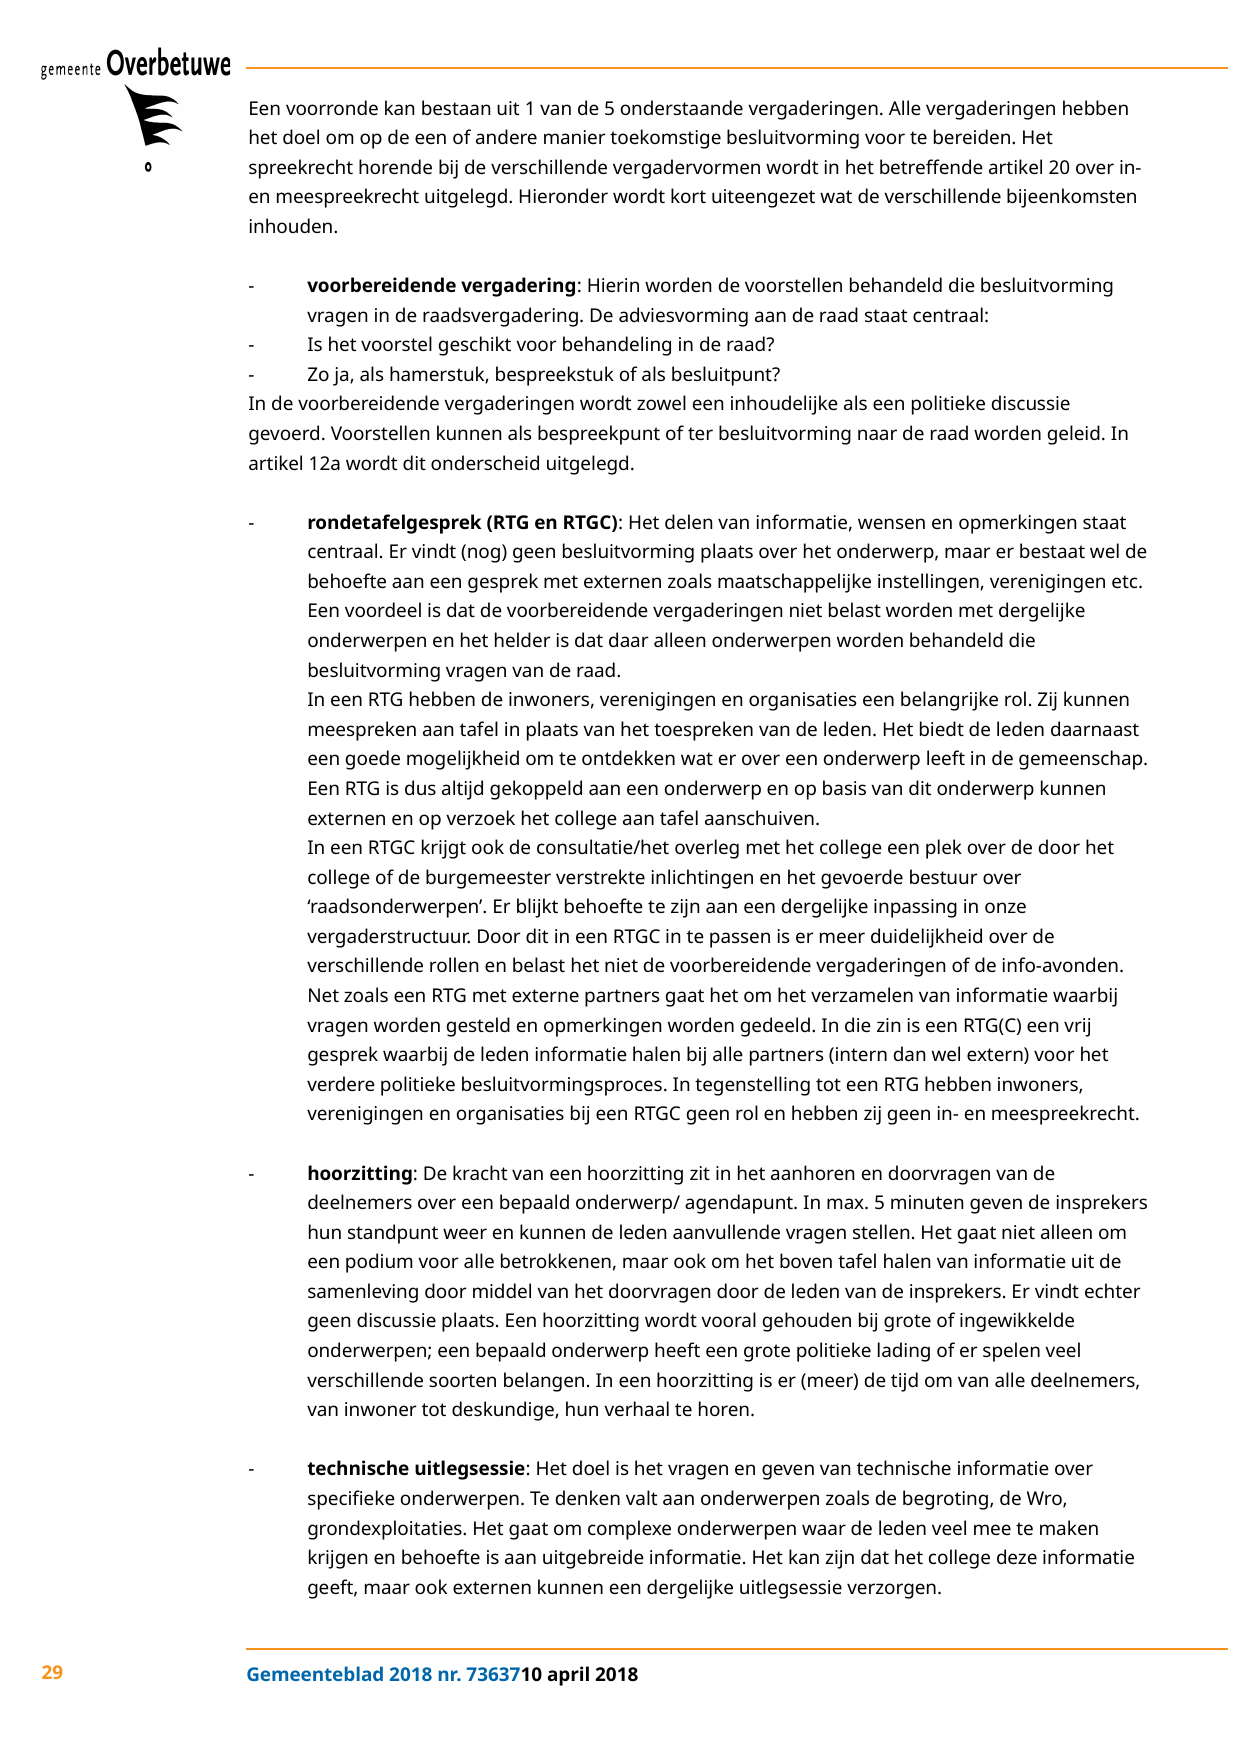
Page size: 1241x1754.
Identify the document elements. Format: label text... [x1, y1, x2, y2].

list technische uitlegsessie: Het doel is het vragen en geven van technische informatie over specifieke onderwerpen. Te denken valt aan onderwerpen zoals de begroting, de Wro, grondexploitaties. Het gaat om complexe onderwerpen waar de leden veel mee te maken krijgen en behoefte is aan uitgebreide informatie. Het kan zijn dat het college deze informatie geeft, maar ook externen kunnen een dergelijke uitlegsessie verzorgen. [248, 1456, 1152, 1600]
list rondetafelgesprek (RTG en RTGC): Het delen van informatie, wensen en opmerkingen staat centraal. Er vindt (nog) geen besluitvorming plaats over het onderwerp, maar er bestaat wel de behoefte aan een gesprek met externen zoals maatschappelijke instellingen, verenigingen etc. Een voordeel is dat de voorbereidende vergaderingen niet belast worden met dergelijke onderwerpen en het helder is dat daar alleen onderwerpen worden behandeld die besluitvorming vragen van de raad. [248, 509, 1152, 683]
list Is het voorstel geschikt voor behandeling in de raad? [248, 331, 1152, 357]
picture [41, 47, 231, 172]
list Zo ja, als hamerstuk, bespreekstuk of als besluitpunt? [248, 361, 1152, 387]
text In de voorbereidende vergaderingen wordt zowel een inhoudelijke als een politieke discussie gevoerd. Voorstellen kunnen als bespreekpunt of ter besluitvorming naar de raad worden geleid. In artikel 12a wordt dit onderscheid uitgelegd. [248, 391, 1152, 476]
list In een RTG hebben de inwoners, verenigingen en organisaties een belangrijke rol. Zij kunnen meespreken aan tafel in plaats van het toespreken van de leden. Het biedt de leden daarnaast een goede mogelijkheid om te ontdekken wat er over een onderwerp leeft in de gemeenschap. Een RTG is dus altijd gekoppeld aan een onderwerp en op basis van dit onderwerp kunnen externen en op verzoek het college aan tafel aanschuiven. [248, 686, 1152, 831]
list voorbereidende vergadering: Hierin worden de voorstellen behandeld die besluitvorming vragen in de raadsvergadering. De adviesvorming aan de raad staat centraal: [248, 272, 1152, 328]
text Een voorronde kan bestaan uit 1 van de 5 onderstaande vergaderingen. Alle vergaderingen hebben het doel om op de een of andere manier toekomstige besluitvorming voor te bereiden. Het spreekrecht horende bij de verschillende vergadervormen wordt in het betreffende artikel 20 over in- en meespreekrecht uitgelegd. Hieronder wordt kort uiteengezet wat de verschillende bijeenkomsten inhouden. [248, 95, 1152, 239]
list In een RTGC krijgt ook de consultatie/het overleg met het college een plek over de door het college of de burgemeester verstrekte inlichtingen en het gevoerde bestuur over ‘raadsonderwerpen’. Er blijkt behoefte te zijn aan een dergelijke inpassing in onze vergaderstructuur. Door dit in een RTGC in te passen is er meer duidelijkheid over de verschillende rollen en belast het niet de voorbereidende vergaderingen of de info-avonden. Net zoals een RTG met externe partners gaat het om het verzamelen van informatie waarbij vragen worden gesteld en opmerkingen worden gedeeld. In die zin is een RTG(C) een vrij gesprek waarbij de leden informatie halen bij alle partners (intern dan wel extern) voor het verdere politieke besluitvormingsproces. In tegenstelling tot een RTG hebben inwoners, verenigingen en organisaties bij een RTGC geen rol en hebben zij geen in- en meespreekrecht. [248, 834, 1152, 1126]
list hoorzitting: De kracht van een hoorzitting zit in het aanhoren en doorvragen van de deelnemers over een bepaald onderwerp/ agendapunt. In max. 5 minuten geven de insprekers hun standpunt weer en kunnen de leden aanvullende vragen stellen. Het gaat niet alleen om een podium voor alle betrokkenen, maar ook om het boven tafel halen van informatie uit de samenleving door middel van het doorvragen door de leden van de insprekers. Er vindt echter geen discussie plaats. Een hoorzitting wordt vooral gehouden bij grote of ingewikkelde onderwerpen; een bepaald onderwerp heeft een grote politieke lading of er spelen veel verschillende soorten belangen. In een hoorzitting is er (meer) de tijd om van alle deelnemers, van inwoner tot deskundige, hun verhaal te horen. [248, 1160, 1152, 1422]
